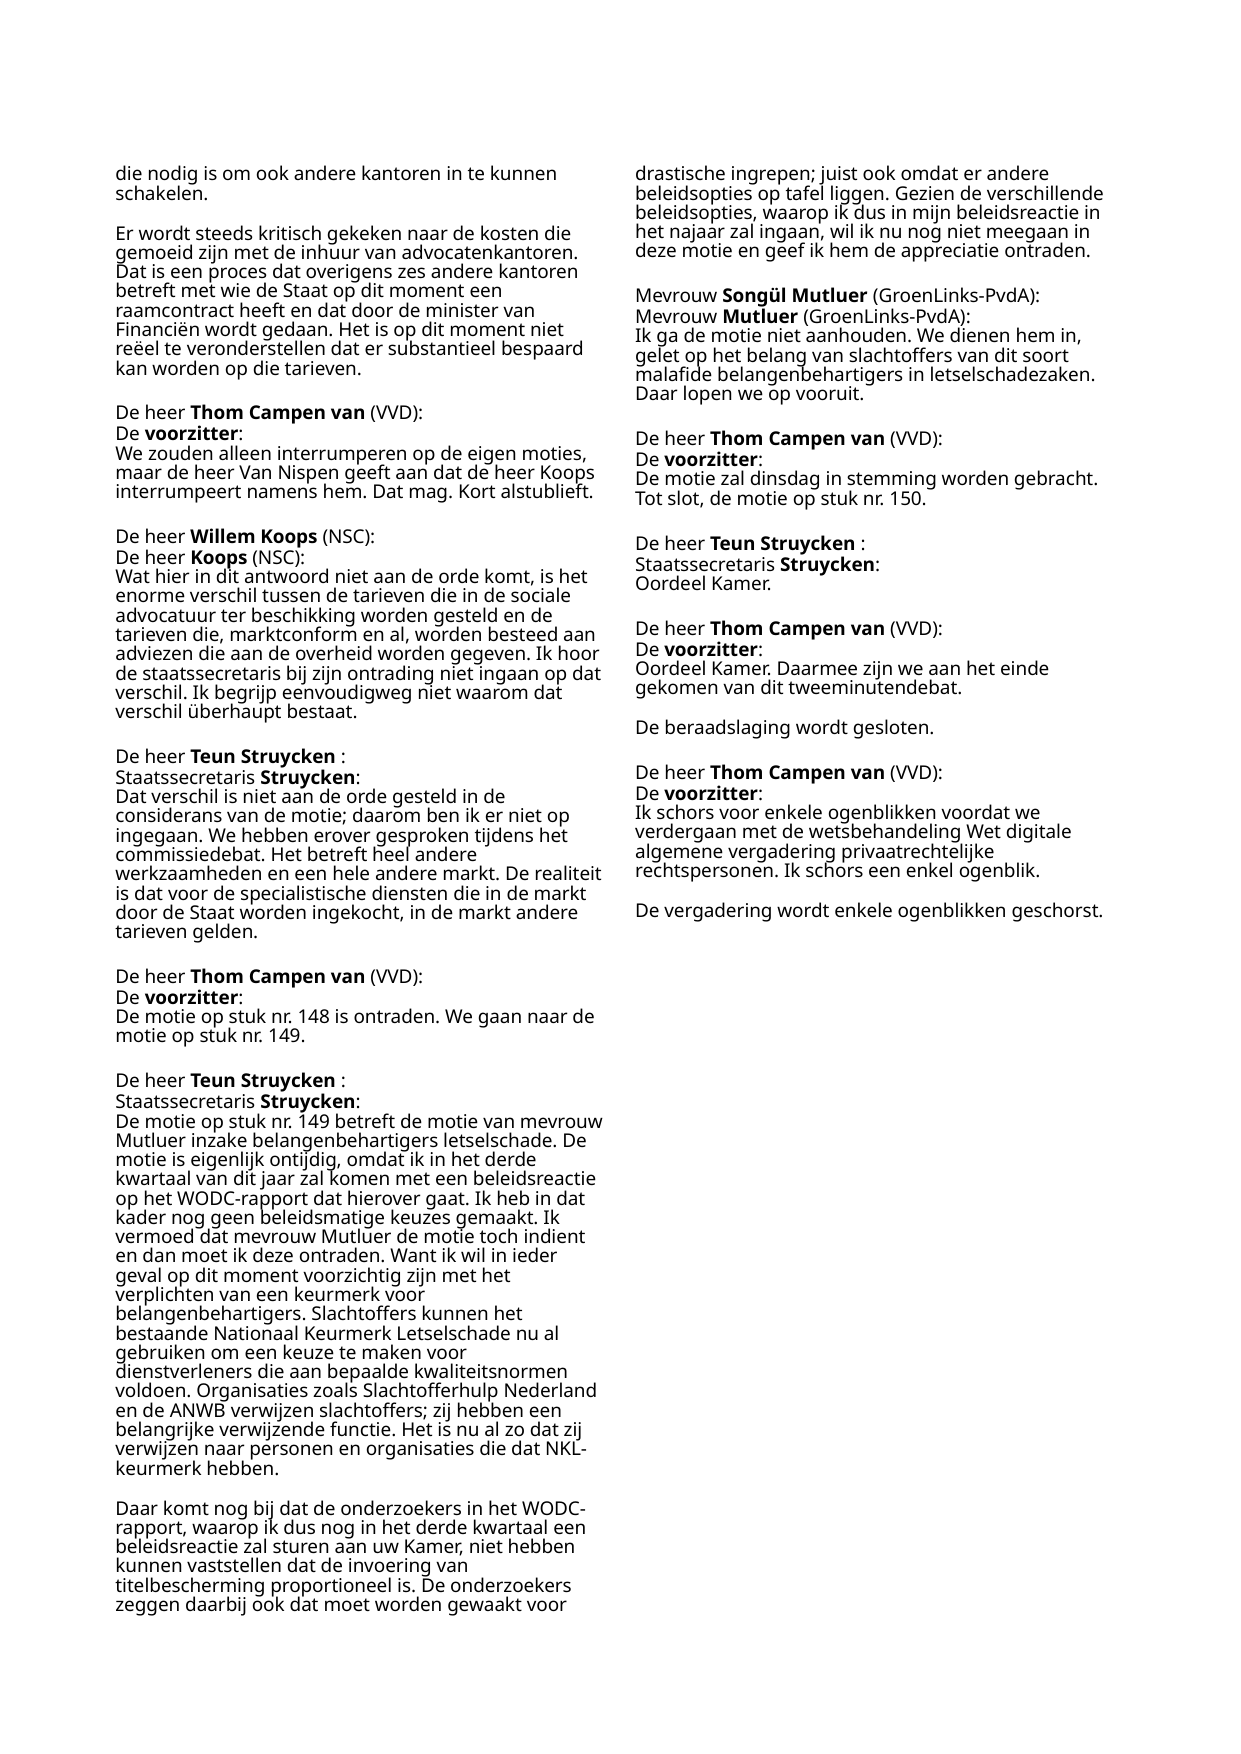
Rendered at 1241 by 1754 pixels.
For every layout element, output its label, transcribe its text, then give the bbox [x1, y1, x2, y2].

text Oordeel Kamer. [635, 575, 1125, 594]
text De heer Thom Campen van (VVD): [635, 425, 1125, 451]
text De voorzitter: [635, 641, 1125, 660]
text Ik ga de motie niet aanhouden. We dienen hem in, gelet op het belang van slachtoffers van dit soort malafide belangenbehartigers in letselschadezaken. Daar lopen we op vooruit. [635, 327, 1125, 404]
text De heer Willem Koops (NSC): [115, 523, 605, 549]
text Daar komt nog bij dat de onderzoekers in het WODC-rapport, waarop ik dus nog in het derde kwartaal een beleidsreactie zal sturen aan uw Kamer, niet hebben kunnen vaststellen dat de invoering van titelbescherming proportioneel is. De onderzoekers zeggen daarbij ook dat moet worden gewaakt voor [115, 1499, 605, 1615]
text drastische ingrepen; juist ook omdat er andere beleidsopties op tafel liggen. Gezien de verschillende beleidsopties, waarop ik dus in mijn beleidsreactie in het najaar zal ingaan, wil ik nu nog niet meegaan in deze motie en geef ik hem de appreciatie ontraden. [635, 165, 1125, 262]
text We zouden alleen interrumperen op de eigen moties, maar de heer Van Nispen geeft aan dat de heer Koops interrumpeert namens hem. Dat mag. Kort alstublieft. [115, 444, 605, 502]
text De motie zal dinsdag in stemming worden gebracht. Tot slot, de motie op stuk nr. 150. [635, 470, 1125, 509]
text De heer Thom Campen van (VVD): [115, 399, 605, 425]
text Er wordt steeds kritisch gekeken naar de kosten die gemoeid zijn met de inhuur van advocatenkantoren. Dat is een proces dat overigens zes andere kantoren betreft met wie de Staat op dit moment een raamcontract heeft en dat door de minister van Financiën wordt gedaan. Het is op dit moment niet reëel te veronderstellen dat er substantieel bespaard kan worden op die tarieven. [115, 224, 605, 379]
text Staatssecretaris Struycken: [635, 556, 1125, 575]
text De heer Koops (NSC): [115, 549, 605, 568]
text Oordeel Kamer. Daarmee zijn we aan het einde gekomen van dit tweeminutendebat. [635, 660, 1125, 698]
text De beraadslaging wordt gesloten. [635, 719, 1125, 738]
text De voorzitter: [635, 451, 1125, 470]
text De voorzitter: [115, 989, 605, 1008]
text Ik schors voor enkele ogenblikken voordat we verdergaan met de wetsbehandeling Wet digitale algemene vergadering privaatrechtelijke rechtspersonen. Ik schors een enkel ogenblik. [635, 804, 1125, 881]
text Staatssecretaris Struycken: [115, 1093, 605, 1113]
text De voorzitter: [115, 425, 605, 444]
text De heer Teun Struycken : [115, 743, 605, 769]
text Mevrouw Songül Mutluer (GroenLinks-PvdA): [635, 282, 1125, 308]
text Staatssecretaris Struycken: [115, 769, 605, 788]
text De heer Thom Campen van (VVD): [115, 963, 605, 989]
text De motie op stuk nr. 148 is ontraden. We gaan naar de motie op stuk nr. 149. [115, 1008, 605, 1047]
text Wat hier in dit antwoord niet aan de orde komt, is het enorme verschil tussen de tarieven die in de sociale advocatuur ter beschikking worden gesteld en de tarieven die, marktconform en al, worden besteed aan adviezen die aan de overheid worden gegeven. Ik hoor de staatssecretaris bij zijn ontrading niet ingaan op dat verschil. Ik begrijp eenvoudigweg niet waarom dat verschil überhaupt bestaat. [115, 568, 605, 722]
text De motie op stuk nr. 149 betreft de motie van mevrouw Mutluer inzake belangenbehartigers letselschade. De motie is eigenlijk ontijdig, omdat ik in het derde kwartaal van dit jaar zal komen met een beleidsreactie op het WODC-rapport dat hierover gaat. Ik heb in dat kader nog geen beleidsmatige keuzes gemaakt. Ik vermoed dat mevrouw Mutluer de motie toch indient en dan moet ik deze ontraden. Want ik wil in ieder geval op dit moment voorzichtig zijn met het verplichten van een keurmerk voor belangenbehartigers. Slachtoffers kunnen het bestaande Nationaal Keurmerk Letselschade nu al gebruiken om een keuze te maken voor dienstverleners die aan bepaalde kwaliteitsnormen voldoen. Organisaties zoals Slachtofferhulp Nederland en de ANWB verwijzen slachtoffers; zij hebben een belangrijke verwijzende functie. Het is nu al zo dat zij verwijzen naar personen en organisaties die dat NKL-keurmerk hebben. [115, 1113, 605, 1479]
text De vergadering wordt enkele ogenblikken geschorst. [635, 902, 1125, 921]
text De heer Teun Struycken : [635, 530, 1125, 556]
text De heer Teun Struycken : [115, 1068, 605, 1093]
text Dat verschil is niet aan de orde gesteld in de considerans van de motie; daarom ben ik er niet op ingegaan. We hebben erover gesproken tijdens het commissiedebat. Het betreft heel andere werkzaamheden en een hele andere markt. De realiteit is dat voor de specialistische diensten die in de markt door de Staat worden ingekocht, in de markt andere tarieven gelden. [115, 788, 605, 942]
text De heer Thom Campen van (VVD): [635, 759, 1125, 785]
text De heer Thom Campen van (VVD): [635, 615, 1125, 641]
text Mevrouw Mutluer (GroenLinks-PvdA): [635, 308, 1125, 327]
text De voorzitter: [635, 785, 1125, 804]
text die nodig is om ook andere kantoren in te kunnen schakelen. [115, 165, 605, 204]
